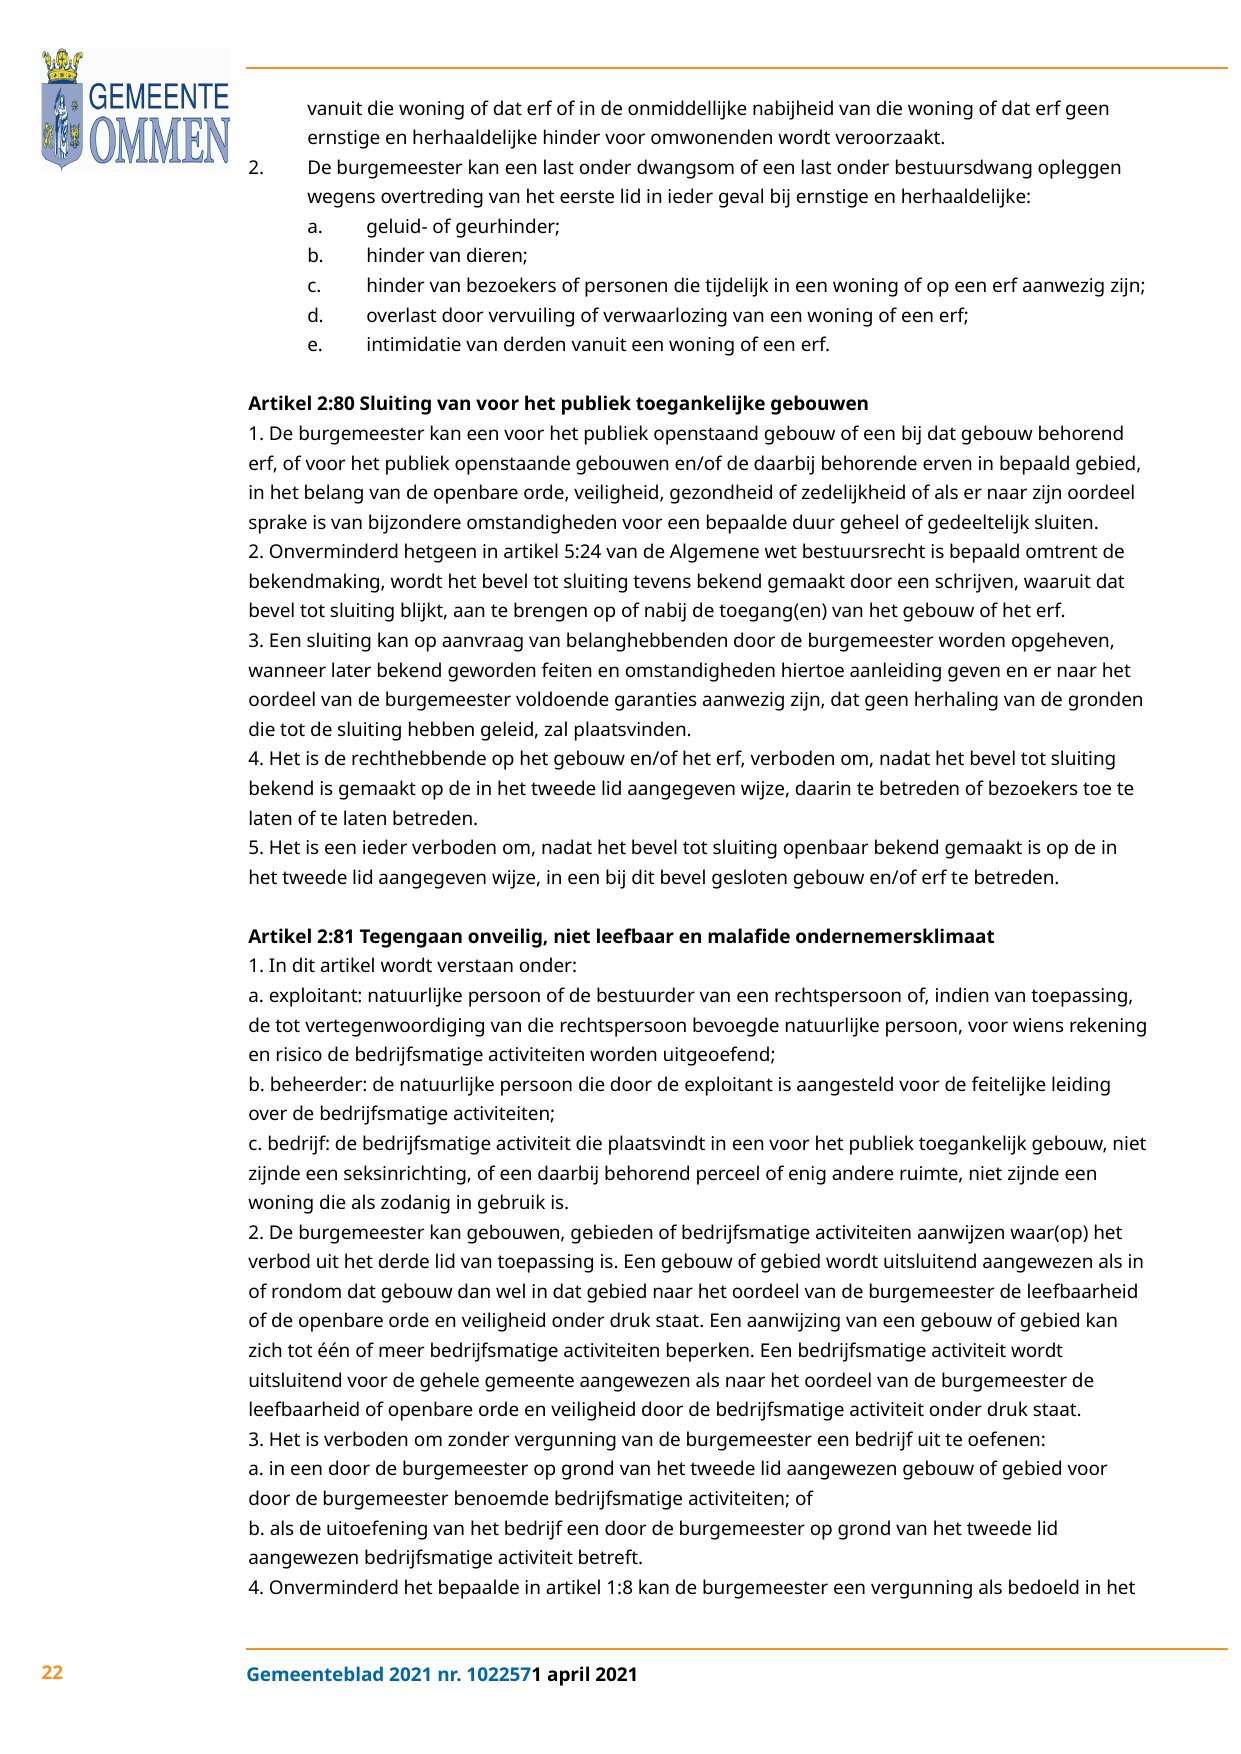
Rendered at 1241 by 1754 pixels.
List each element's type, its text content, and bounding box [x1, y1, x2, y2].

text Artikel 2:81 Tegengaan onveilig, niet leefbaar en malafide ondernemersklimaat [248, 923, 1152, 949]
text 1. In dit artikel wordt verstaan onder: [248, 953, 1152, 978]
list overlast door vervuiling of verwaarlozing van een woning of een erf; [307, 302, 1152, 328]
text 3. Een sluiting kan op aanvraag van belanghebbenden door de burgemeester worden opgeheven, wanneer later bekend geworden feiten en omstandigheden hiertoe aanleiding geven en er naar het oordeel van de burgemeester voldoende garanties aanwezig zijn, dat geen herhaling van de gronden die tot de sluiting hebben geleid, zal plaatsvinden. [248, 627, 1152, 742]
list vanuit die woning of dat erf of in de onmiddellijke nabijheid van die woning of dat erf geen ernstige en herhaaldelijke hinder voor omwonenden wordt veroorzaakt. [248, 95, 1152, 150]
text b. beheerder: de natuurlijke persoon die door de exploitant is aangesteld voor de feitelijke leiding over de bedrijfsmatige activiteiten; [248, 1071, 1152, 1126]
text 2. Onverminderd hetgeen in artikel 5:24 van de Algemene wet bestuursrecht is bepaald omtrent de bekendmaking, wordt het bevel tot sluiting tevens bekend gemaakt door een schrijven, waaruit dat bevel tot sluiting blijkt, aan te brengen op of nabij de toegang(en) van het gebouw of het erf. [248, 538, 1152, 623]
text 2. De burgemeester kan gebouwen, gebieden of bedrijfsmatige activiteiten aanwijzen waar(op) het verbod uit het derde lid van toepassing is. Een gebouw of gebied wordt uitsluitend aangewezen als in of rondom dat gebouw dan wel in dat gebied naar het oordeel van de burgemeester de leefbaarheid of de openbare orde en veiligheid onder druk staat. Een aanwijzing van een gebouw of gebied kan zich tot één of meer bedrijfsmatige activiteiten beperken. Een bedrijfsmatige activiteit wordt uitsluitend voor de gehele gemeente aangewezen als naar het oordeel van de burgemeester de leefbaarheid of openbare orde en veiligheid door de bedrijfsmatige activiteit onder druk staat. [248, 1219, 1152, 1422]
text 5. Het is een ieder verboden om, nadat het bevel tot sluiting openbaar bekend gemaakt is op de in het tweede lid aangegeven wijze, in een bij dit bevel gesloten gebouw en/of erf te betreden. [248, 834, 1152, 890]
text c. bedrijf: de bedrijfsmatige activiteit die plaatsvindt in een voor het publiek toegankelijk gebouw, niet zijnde een seksinrichting, of een daarbij behorend perceel of enig andere ruimte, niet zijnde een woning die als zodanig in gebruik is. [248, 1130, 1152, 1215]
list De burgemeester kan een last onder dwangsom of een last onder bestuursdwang opleggen wegens overtreding van het eerste lid in ieder geval bij ernstige en herhaaldelijke: [248, 154, 1152, 209]
picture [41, 47, 231, 172]
text 3. Het is verboden om zonder vergunning van de burgemeester een bedrijf uit te oefenen: [248, 1426, 1152, 1452]
text 1. De burgemeester kan een voor het publiek openstaand gebouw of een bij dat gebouw behorend erf, of voor het publiek openstaande gebouwen en/of de daarbij behorende erven in bepaald gebied, in het belang van de openbare orde, veiligheid, gezondheid of zedelijkheid of als er naar zijn oordeel sprake is van bijzondere omstandigheden voor een bepaalde duur geheel of gedeeltelijk sluiten. [248, 420, 1152, 535]
text 4. Onverminderd het bepaalde in artikel 1:8 kan de burgemeester een vergunning als bedoeld in het [248, 1574, 1152, 1600]
list intimidatie van derden vanuit een woning of een erf. [307, 331, 1152, 357]
list geluid- of geurhinder; [307, 213, 1152, 239]
text Artikel 2:80 Sluiting van voor het publiek toegankelijke gebouwen [248, 391, 1152, 416]
list hinder van dieren; [307, 243, 1152, 268]
text 4. Het is de rechthebbende op het gebouw en/of het erf, verboden om, nadat het bevel tot sluiting bekend is gemaakt op de in het tweede lid aangegeven wijze, daarin te betreden of bezoekers toe te laten of te laten betreden. [248, 746, 1152, 831]
text b. als de uitoefening van het bedrijf een door de burgemeester op grond van het tweede lid aangewezen bedrijfsmatige activiteit betreft. [248, 1515, 1152, 1570]
list hinder van bezoekers of personen die tijdelijk in een woning of op een erf aanwezig zijn; [307, 272, 1152, 298]
text a. exploitant: natuurlijke persoon of de bestuurder van een rechtspersoon of, indien van toepassing, de tot vertegenwoordiging van die rechtspersoon bevoegde natuurlijke persoon, voor wiens rekening en risico de bedrijfsmatige activiteiten worden uitgeoefend; [248, 982, 1152, 1067]
text a. in een door de burgemeester op grond van het tweede lid aangewezen gebouw of gebied voor door de burgemeester benoemde bedrijfsmatige activiteiten; of [248, 1456, 1152, 1511]
